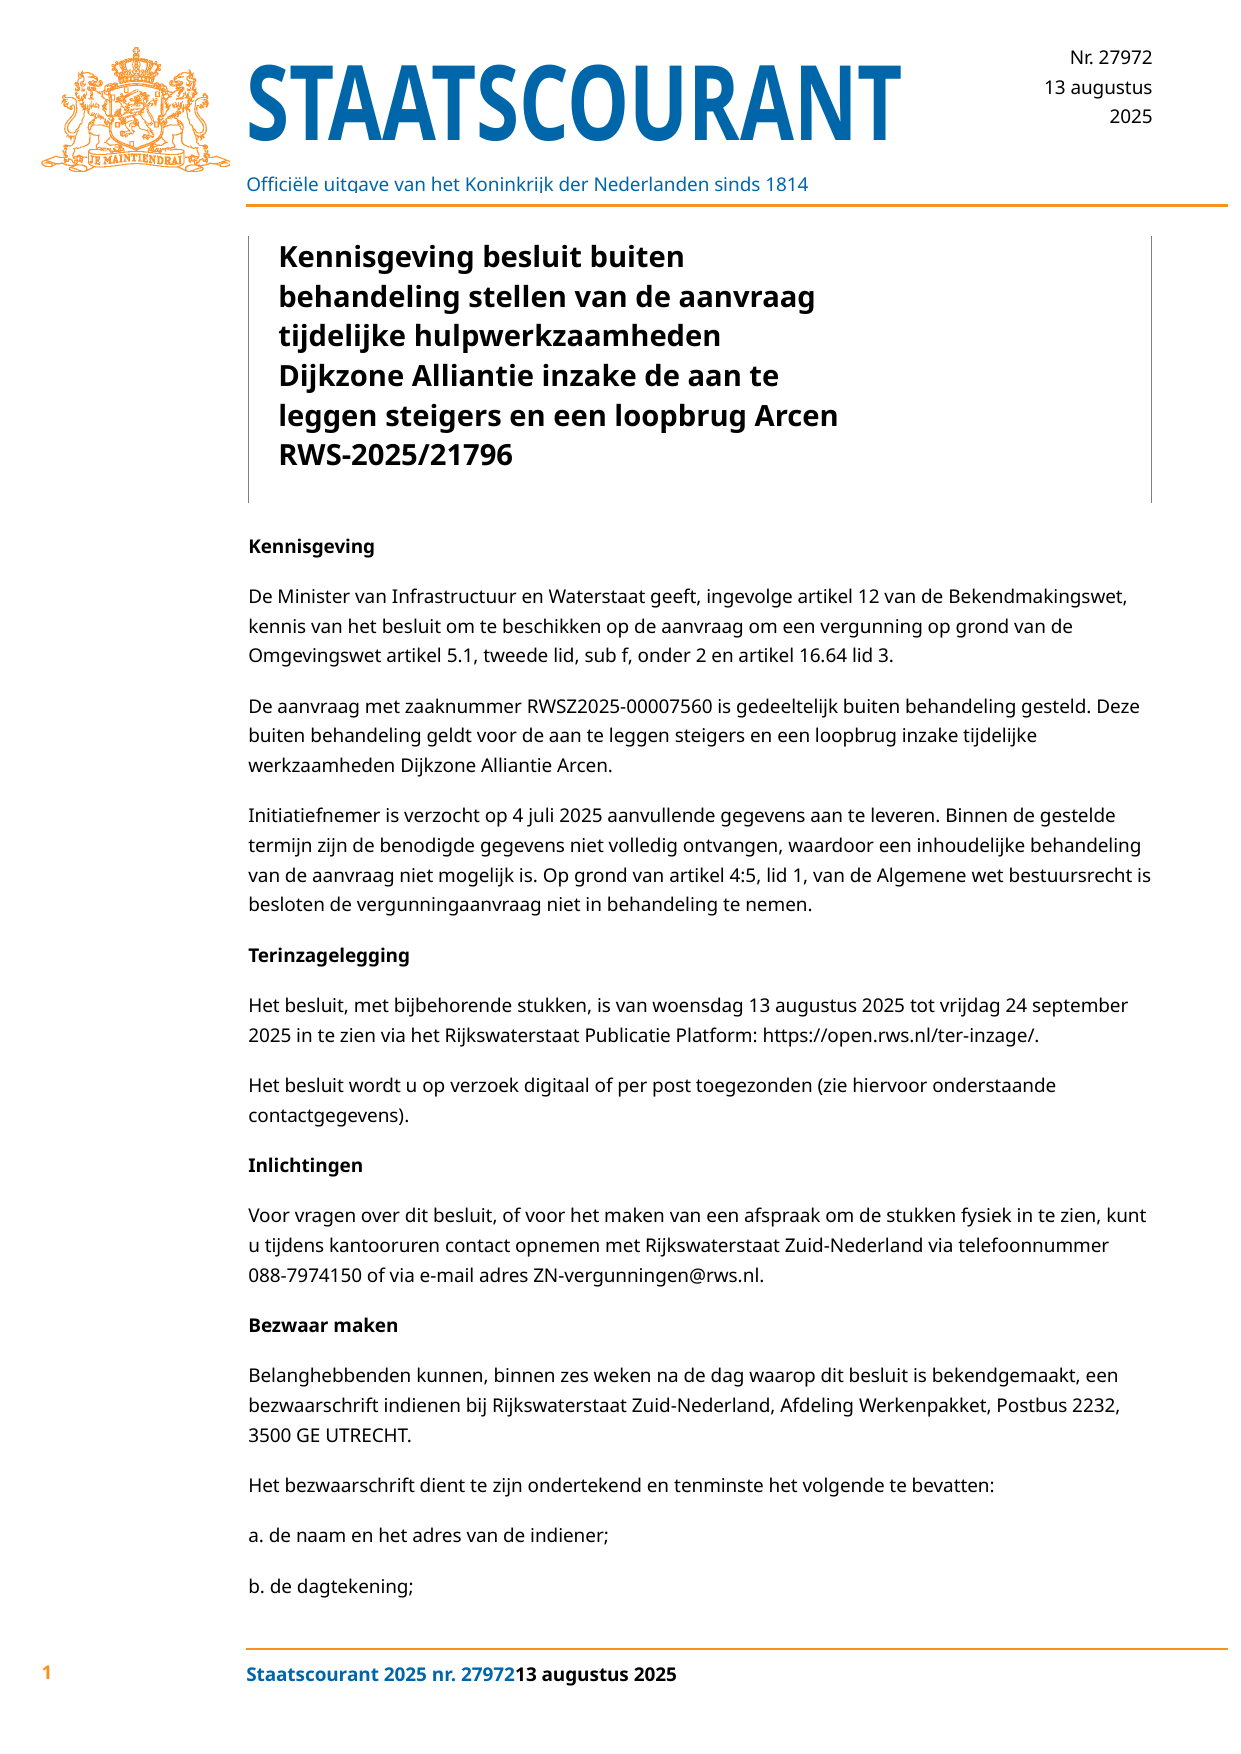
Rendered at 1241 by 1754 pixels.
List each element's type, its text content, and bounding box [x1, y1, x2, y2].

text Het bezwaarschrift dient te zijn ondertekend en tenminste het volgende te bevatten: [248, 1472, 1152, 1498]
text Terinzagelegging [248, 942, 1152, 967]
picture [912, 236, 1090, 414]
table_header [850, 414, 1151, 503]
text Het besluit, met bijbehorende stukken, is van woensdag 13 augustus 2025 tot vrijdag 24 september 2025 in te zien via het Rijkswaterstaat Publicatie Platform: https://open.rws.nl/ter-inzage/. [248, 992, 1152, 1047]
text Voor vragen over dit besluit, of voor het maken van een afspraak om de stukken fysiek in te zien, kunt u tijdens kantooruren contact opnemen met Rijkswaterstaat Zuid-Nederland via telefoonnummer 088-7974150 of via e-mail adres ZN-vergunningen@rws.nl. [248, 1203, 1152, 1287]
text Bezwaar maken [248, 1312, 1152, 1338]
text Belanghebbenden kunnen, binnen zes weken na de dag waarop dit besluit is bekendgemaakt, een bezwaarschrift indienen bij Rijkswaterstaat Zuid-Nederland, Afdeling Werkenpakket, Postbus 2232, 3500 GE UTRECHT. [248, 1363, 1152, 1447]
table_header Kennisgeving besluit buiten behandeling stellen van de aanvraag tijdelijke hulpwerkzaamheden Dijkzone Alliantie inzake de aan te leggen steigers en een loopbrug Arcen RWS-2025/21796 [249, 236, 850, 503]
text Het besluit wordt u op verzoek digitaal of per post toegezonden (zie hiervoor onderstaande contactgegevens). [248, 1072, 1152, 1127]
text De aanvraag met zaaknummer RWSZ2025-00007560 is gedeeltelijk buiten behandeling gesteld. Deze buiten behandeling geldt voor de aan te leggen steigers en een loopbrug inzake tijdelijke werkzaamheden Dijkzone Alliantie Arcen. [248, 693, 1152, 778]
text a. de naam en het adres van de indiener; [248, 1523, 1152, 1548]
table_header [1090, 236, 1151, 413]
text Kennisgeving [248, 533, 1152, 559]
text Inlichtingen [248, 1152, 1152, 1178]
text b. de dagtekening; [248, 1573, 1152, 1599]
picture [41, 47, 231, 172]
table_header [850, 236, 912, 413]
text De Minister van Infrastructuur en Waterstaat geeft, ingevolge artikel 12 van de Bekendmakingswet, kennis van het besluit om te beschikken op de aanvraag om een vergunning op grond van de Omgevingswet artikel 5.1, tweede lid, sub f, onder 2 en artikel 16.64 lid 3. [248, 583, 1152, 668]
text Initiatiefnemer is verzocht op 4 juli 2025 aanvullende gegevens aan te leveren. Binnen de gestelde termijn zijn de benodigde gegevens niet volledig ontvangen, waardoor een inhoudelijke behandeling van de aanvraag niet mogelijk is. Op grond van artikel 4:5, lid 1, van de Algemene wet bestuursrecht is besloten de vergunningaanvraag niet in behandeling te nemen. [248, 803, 1152, 917]
